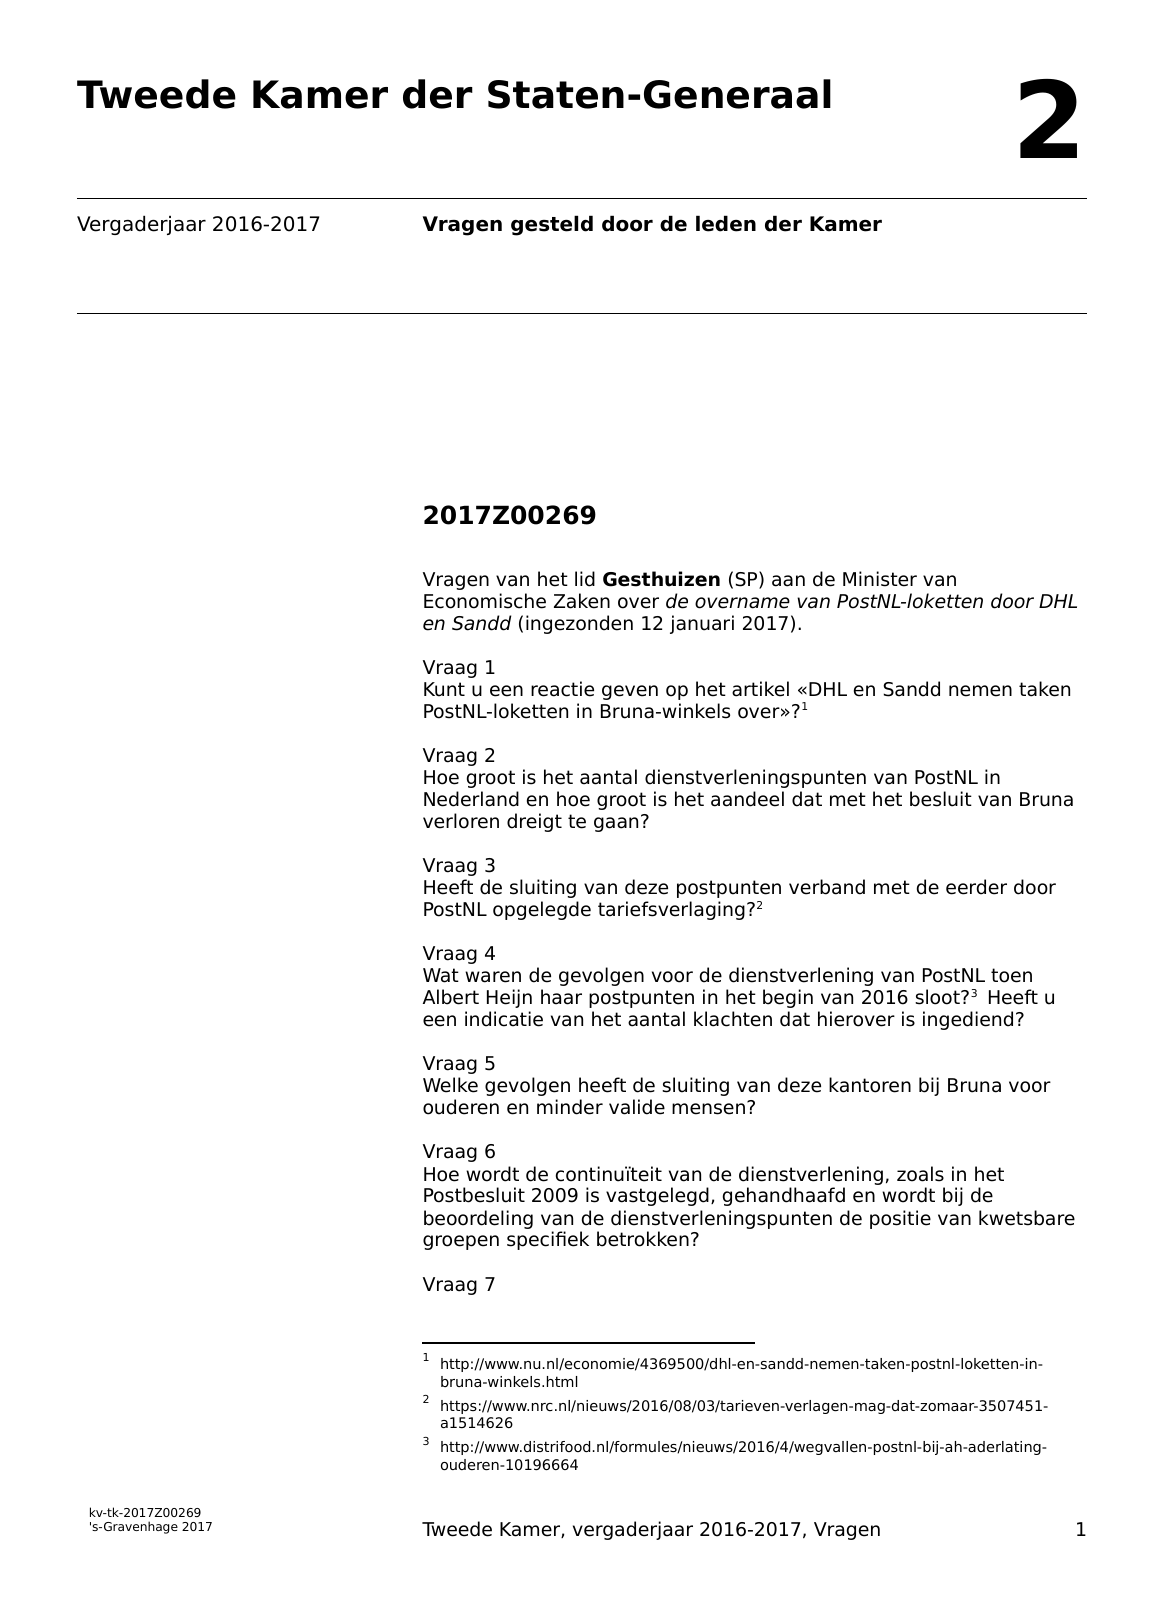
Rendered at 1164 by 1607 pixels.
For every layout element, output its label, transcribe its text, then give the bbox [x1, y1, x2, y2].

text Vraag 4 [422, 943, 1087, 965]
text Wat waren de gevolgen voor de dienstverlening van PostNL toen Albert Heijn haar postpunten in het begin van 2016 sloot? Heeft u een indicatie van het aantal klachten dat hierover is ingediend? [422, 965, 1087, 1031]
text Vraag 1 [422, 657, 1087, 679]
text 's-Gravenhage 2017 [88, 1520, 323, 1534]
table_header 2 [886, 59, 1087, 198]
text Vragen van het lid Gesthuizen (SP) aan de Minister van Economische Zaken over de overname van PostNL-loketten door DHL en Sandd (ingezonden 12 januari 2017). [422, 569, 1087, 635]
text Vraag 3 [422, 855, 1087, 877]
text Hoe groot is het aantal dienstverleningspunten van PostNL in Nederland en hoe groot is het aandeel dat met het besluit van Bruna verloren dreigt te gaan? [422, 767, 1087, 833]
table_cell Vragen gesteld door de leden der Kamer [422, 199, 1087, 313]
table_header Tweede Kamer der Staten-Generaal [77, 59, 886, 198]
table_cell Vergaderjaar 2016-2017 [77, 199, 422, 313]
text Vraag 5 [422, 1053, 1087, 1075]
text Vraag 6 [422, 1141, 1087, 1163]
text Vraag 2 [422, 745, 1087, 767]
text Vraag 7 [422, 1273, 1087, 1296]
text kv-tk-2017Z00269 [88, 1506, 323, 1520]
text Hoe wordt de continuïteit van de dienstverlening, zoals in het Postbesluit 2009 is vastgelegd, gehandhaafd en wordt bij de beoordeling van de dienstverleningspunten de positie van kwetsbare groepen specifiek betrokken? [422, 1163, 1087, 1251]
text 2017Z00269 [422, 501, 1087, 531]
text Kunt u een reactie geven op het artikel «DHL en Sandd nemen taken PostNL-loketten in Bruna-winkels over»? [422, 679, 1087, 723]
text http://www.nu.nl/economie/4369500/dhl-en-sandd-nemen-taken-postnl-loketten-in-bruna-winkels.html [422, 1352, 1087, 1391]
text Heeft de sluiting van deze postpunten verband met de eerder door PostNL opgelegde tariefsverlaging? [422, 877, 1087, 921]
text https://www.nrc.nl/nieuws/2016/08/03/tarieven-verlagen-mag-dat-zomaar-3507451-a1514626 [422, 1393, 1087, 1432]
text Welke gevolgen heeft de sluiting van deze kantoren bij Bruna voor ouderen en minder valide mensen? [422, 1075, 1087, 1119]
text http://www.distrifood.nl/formules/nieuws/2016/4/wegvallen-postnl-bij-ah-aderlating-ouderen-10196664 [422, 1435, 1087, 1474]
